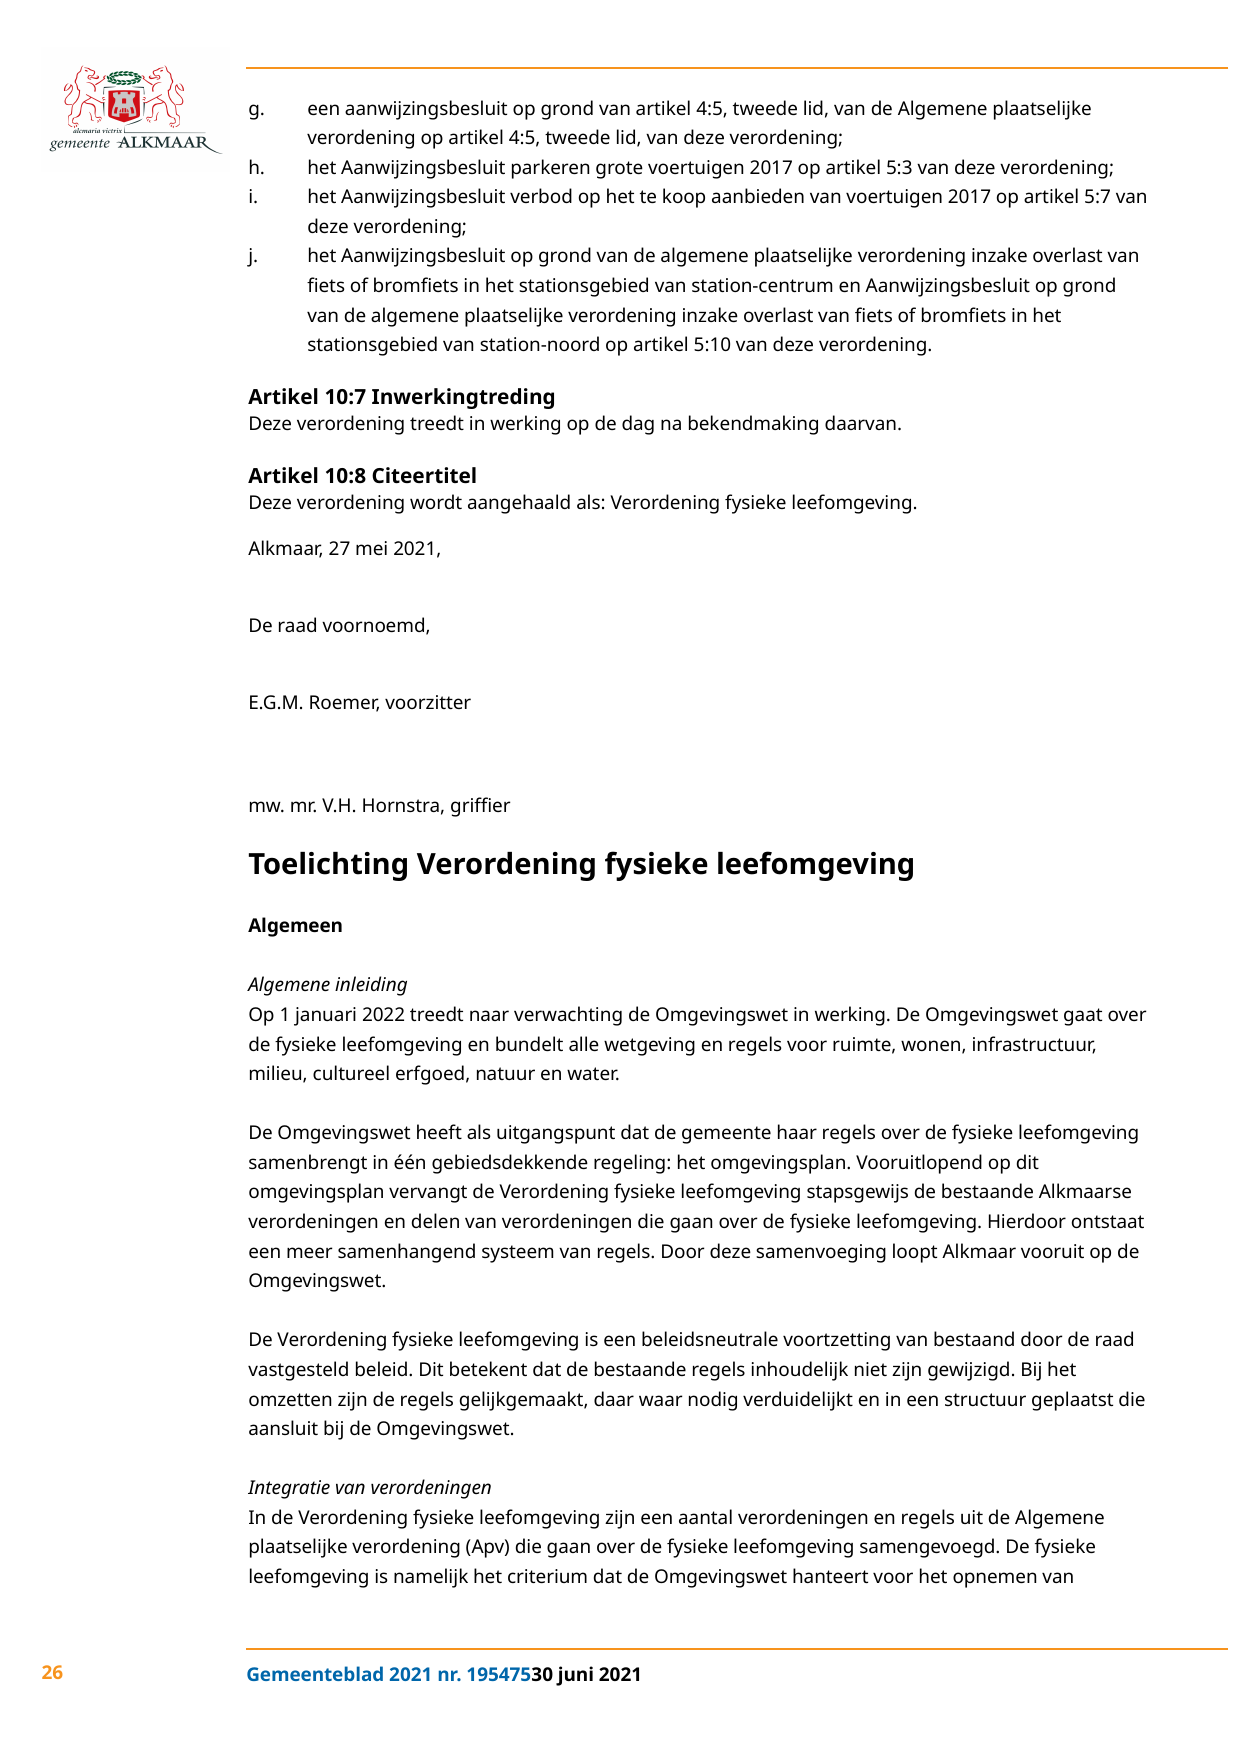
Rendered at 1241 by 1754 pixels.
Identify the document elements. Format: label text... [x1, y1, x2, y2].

text E.G.M. Roemer, voorzitter [248, 689, 1152, 715]
text In de Verordening fysieke leefomgeving zijn een aantal verordeningen en regels uit de Algemene plaatselijke verordening (Apv) die gaan over de fysieke leefomgeving samengevoegd. De fysieke leefomgeving is namelijk het criterium dat de Omgevingswet hanteert voor het opnemen van [248, 1504, 1152, 1589]
list een aanwijzingsbesluit op grond van artikel 4:5, tweede lid, van de Algemene plaatselijke verordening op artikel 4:5, tweede lid, van deze verordening; [248, 95, 1152, 150]
text Artikel 10:7 Inwerkingtreding [248, 382, 1152, 410]
text Integratie van verordeningen [248, 1474, 1152, 1500]
text Deze verordening treedt in werking op de dag na bekendmaking daarvan. [248, 410, 1152, 436]
text Op 1 januari 2022 treedt naar verwachting de Omgevingswet in werking. De Omgevingswet gaat over de fysieke leefomgeving en bundelt alle wetgeving en regels voor ruimte, wonen, infrastructuur, milieu, cultureel erfgoed, natuur en water. [248, 1001, 1152, 1086]
text Artikel 10:8 Citeertitel [248, 461, 1152, 489]
list het Aanwijzingsbesluit parkeren grote voertuigen 2017 op artikel 5:3 van deze verordening; [248, 154, 1152, 180]
text De Omgevingswet heeft als uitgangspunt dat de gemeente haar regels over de fysieke leefomgeving samenbrengt in één gebiedsdekkende regeling: het omgevingsplan. Vooruitlopend op dit omgevingsplan vervangt de Verordening fysieke leefomgeving stapsgewijs de bestaande Alkmaarse verordeningen en delen van verordeningen die gaan over de fysieke leefomgeving. Hierdoor ontstaat een meer samenhangend systeem van regels. Door deze samenvoeging loopt Alkmaar vooruit op de Omgevingswet. [248, 1119, 1152, 1293]
text mw. mr. V.H. Hornstra, griffier [248, 792, 1152, 818]
picture [41, 47, 231, 172]
list het Aanwijzingsbesluit op grond van de algemene plaatselijke verordening inzake overlast van fiets of bromfiets in het stationsgebied van station-centrum en Aanwijzingsbesluit op grond van de algemene plaatselijke verordening inzake overlast van fiets of bromfiets in het stationsgebied van station-noord op artikel 5:10 van deze verordening. [248, 243, 1152, 357]
text De raad voornoemd, [248, 612, 1152, 638]
text De Verordening fysieke leefomgeving is een beleidsneutrale voortzetting van bestaand door de raad vastgesteld beleid. Dit betekent dat de bestaande regels inhoudelijk niet zijn gewijzigd. Bij het omzetten zijn de regels gelijkgemaakt, daar waar nodig verduidelijkt en in een structuur geplaatst die aansluit bij de Omgevingswet. [248, 1327, 1152, 1441]
text Toelichting Verordening fysieke leefomgeving [248, 843, 1152, 883]
text Algemene inleiding [248, 972, 1152, 997]
text Alkmaar, 27 mei 2021, [248, 535, 1152, 561]
text Algemeen [248, 912, 1152, 938]
list het Aanwijzingsbesluit verbod op het te koop aanbieden van voertuigen 2017 op artikel 5:7 van deze verordening; [248, 183, 1152, 239]
text Deze verordening wordt aangehaald als: Verordening fysieke leefomgeving. [248, 489, 1152, 515]
